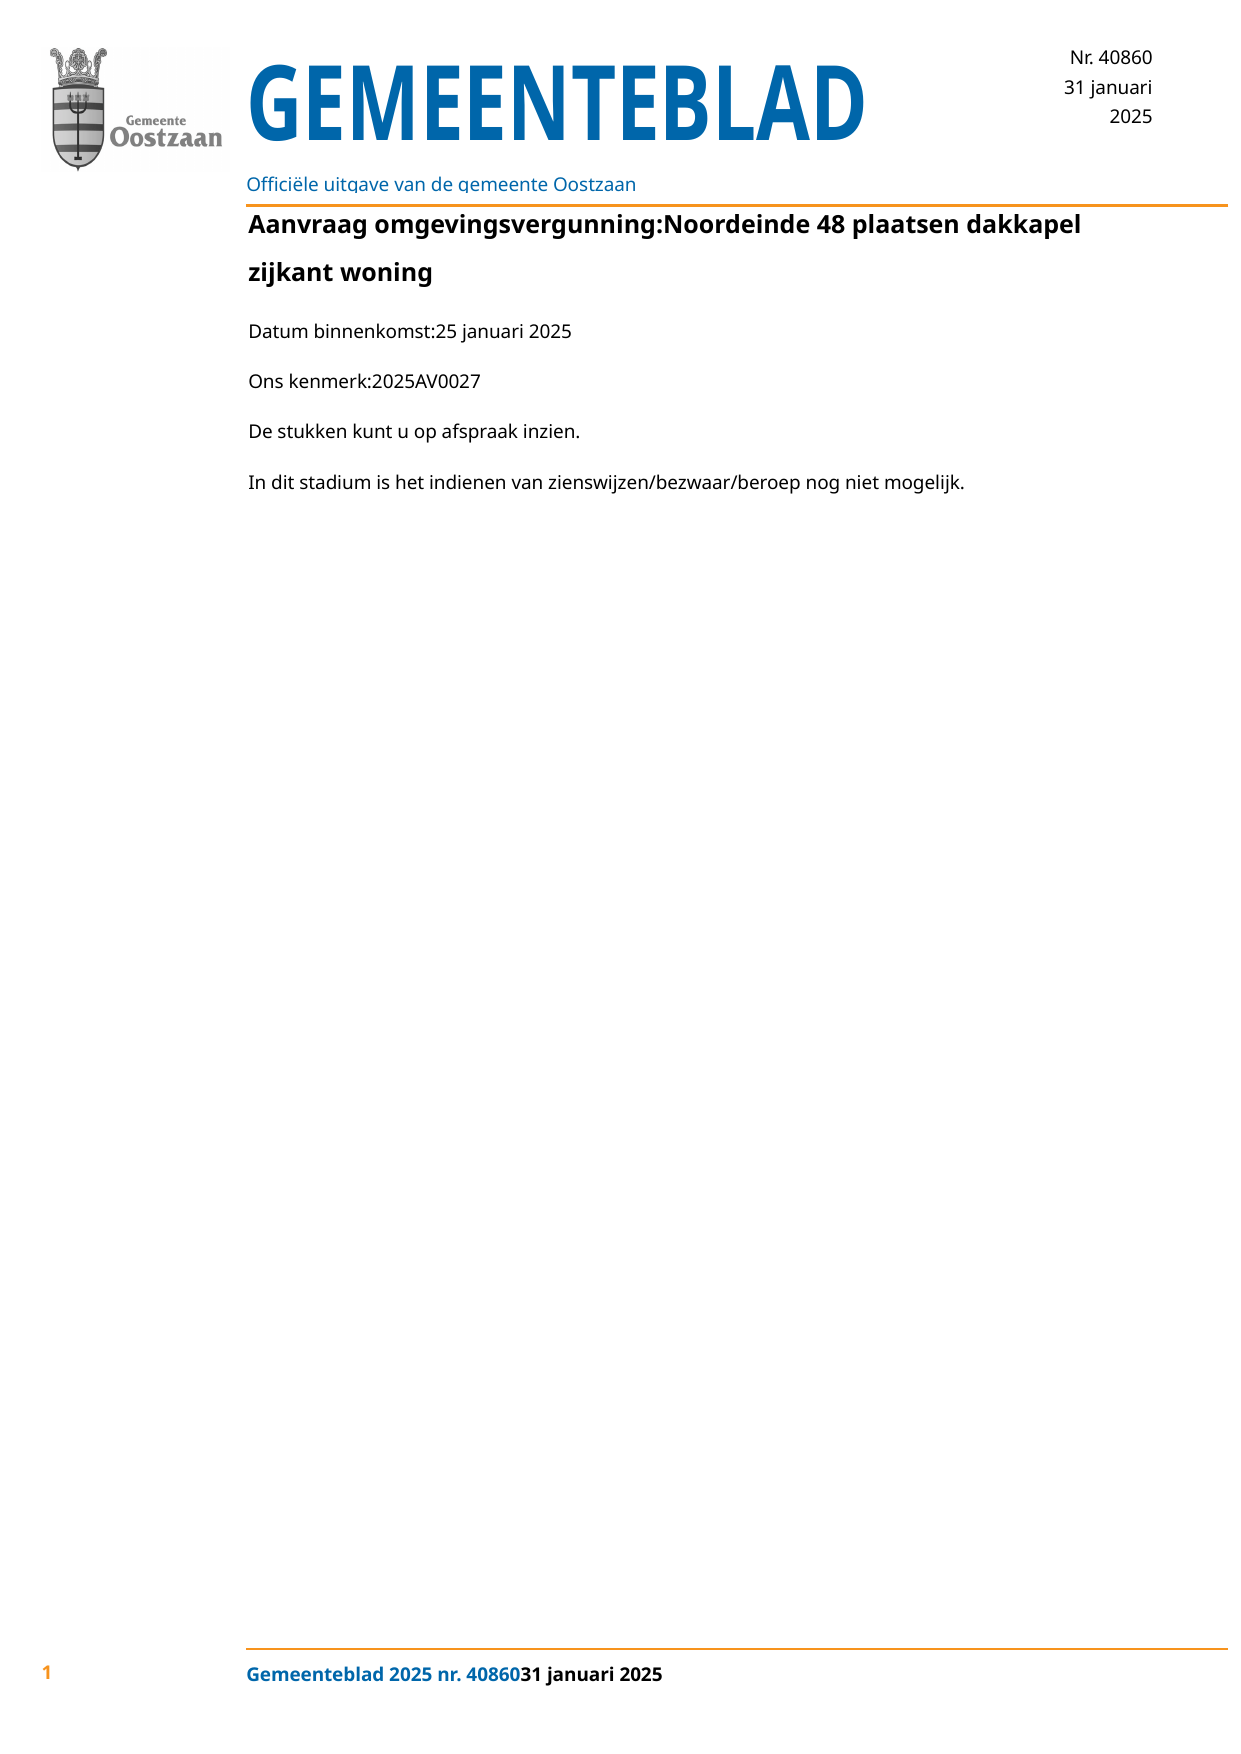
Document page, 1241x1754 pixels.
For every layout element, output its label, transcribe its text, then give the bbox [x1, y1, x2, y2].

text De stukken kunt u op afspraak inzien. [248, 419, 1152, 444]
text Aanvraag omgevingsvergunning:Noordeinde 48 plaatsen dakkapel zijkant woning [248, 207, 1152, 288]
text Ons kenmerk:2025AV0027 [248, 368, 1152, 394]
text Datum binnenkomst:25 januari 2025 [248, 318, 1152, 344]
picture [41, 47, 231, 172]
text In dit stadium is het indienen van zienswijzen/bezwaar/beroep nog niet mogelijk. [248, 469, 1152, 495]
